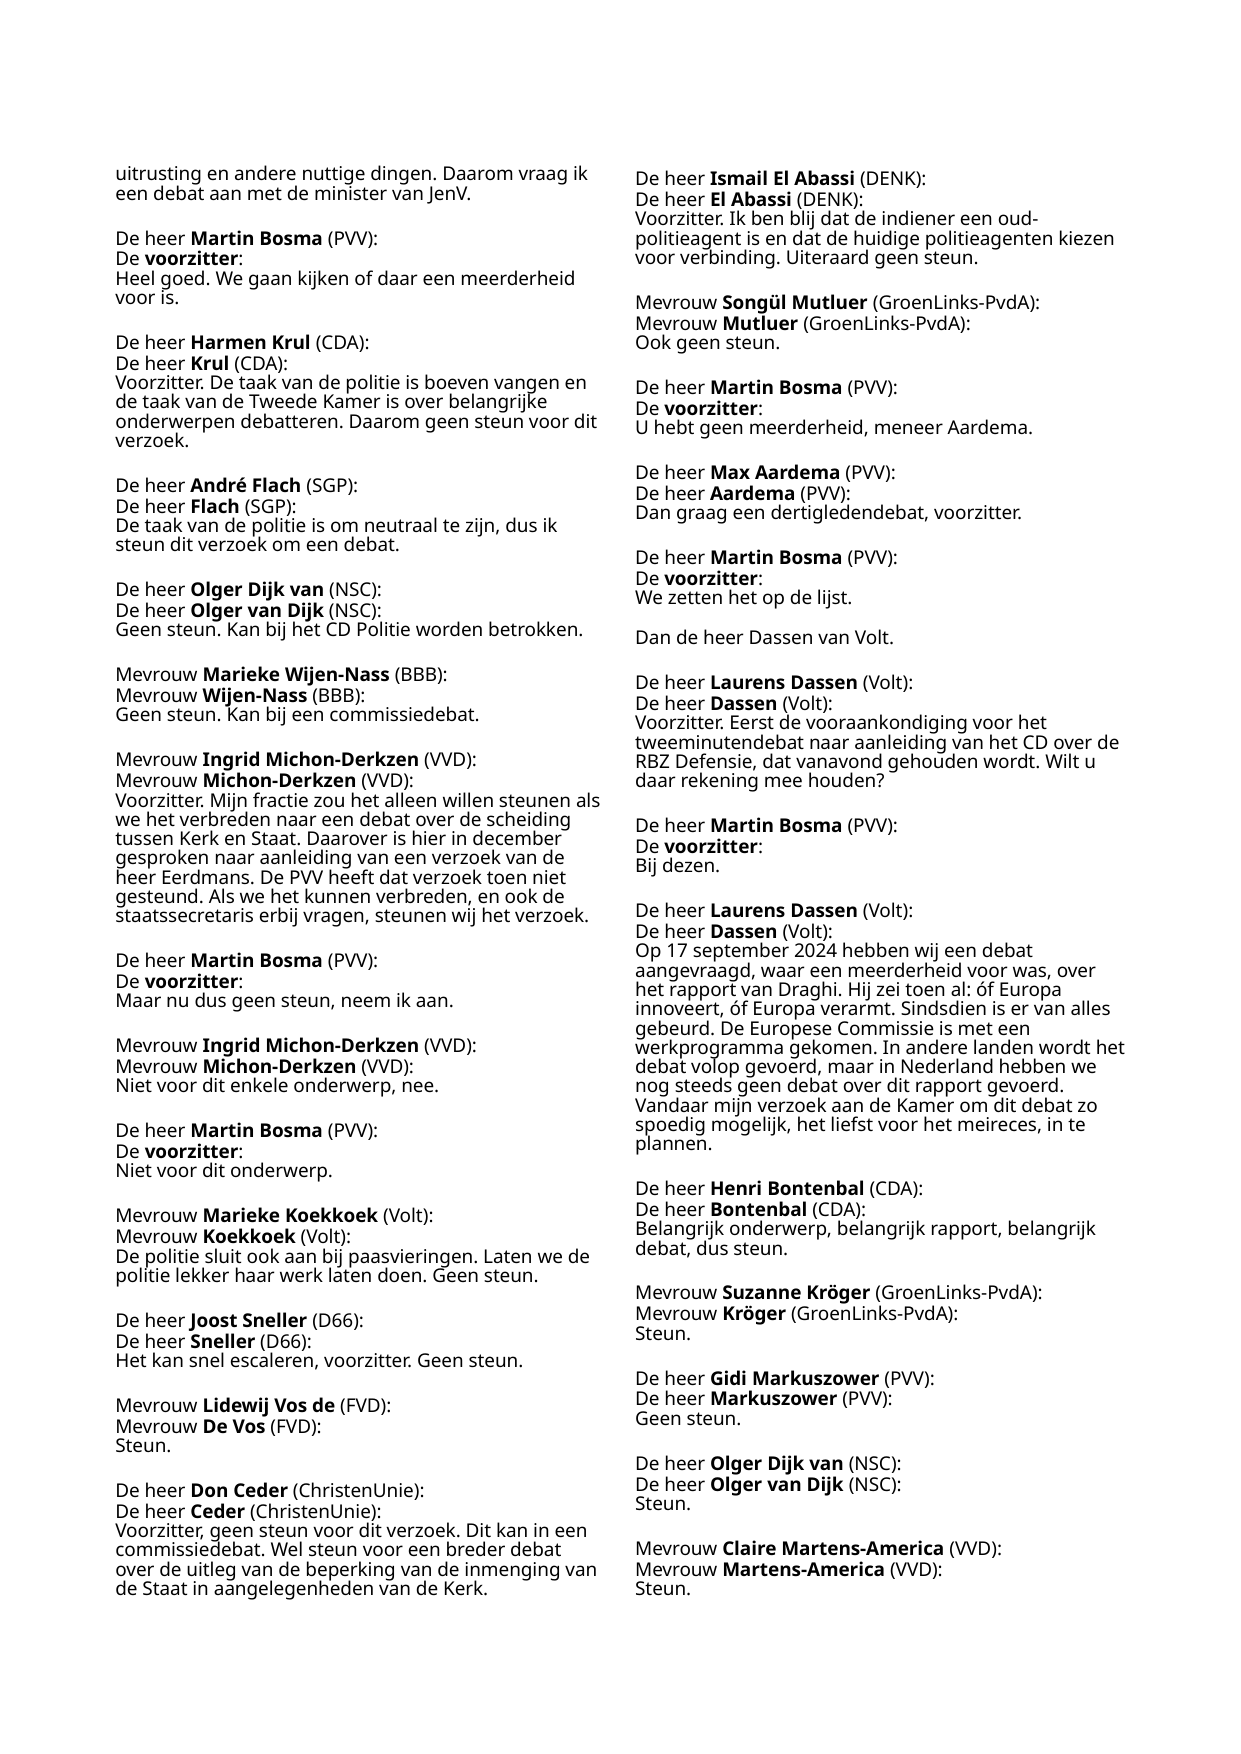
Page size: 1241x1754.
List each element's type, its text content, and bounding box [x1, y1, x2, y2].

text Steun. [635, 1580, 1125, 1599]
text Bij dezen. [635, 857, 1125, 877]
text De heer Martin Bosma (PVV): [635, 544, 1125, 570]
text De heer Henri Bontenbal (CDA): [635, 1175, 1125, 1201]
text De heer Krul (CDA): [115, 355, 605, 374]
text Niet voor dit onderwerp. [115, 1162, 605, 1182]
text De voorzitter: [635, 838, 1125, 857]
text Steun. [635, 1495, 1125, 1514]
text De heer Olger van Dijk (NSC): [635, 1476, 1125, 1495]
text De heer Sneller (D66): [115, 1333, 605, 1352]
text De heer Ismail El Abassi (DENK): [635, 165, 1125, 191]
text De heer Ceder (ChristenUnie): [115, 1503, 605, 1522]
text De heer Dassen (Volt): [635, 923, 1125, 942]
text Mevrouw Claire Martens-America (VVD): [635, 1535, 1125, 1561]
text De voorzitter: [635, 400, 1125, 419]
text De heer Martin Bosma (PVV): [115, 1117, 605, 1143]
text U hebt geen meerderheid, meneer Aardema. [635, 419, 1125, 438]
text De politie sluit ook aan bij paasvieringen. Laten we de politie lekker haar werk laten doen. Geen steun. [115, 1248, 605, 1286]
text De voorzitter: [115, 250, 605, 270]
text Het kan snel escaleren, voorzitter. Geen steun. [115, 1352, 605, 1371]
text Dan graag een dertigledendebat, voorzitter. [635, 504, 1125, 523]
text De heer Dassen (Volt): [635, 695, 1125, 714]
text Voorzitter. Eerst de vooraankondiging voor het tweeminutendebat naar aanleiding van het CD over de RBZ Defensie, dat vanavond gehouden wordt. Wilt u daar rekening mee houden? [635, 714, 1125, 791]
text Mevrouw Koekkoek (Volt): [115, 1228, 605, 1248]
text Mevrouw Ingrid Michon-Derkzen (VVD): [115, 1032, 605, 1058]
text Voorzitter. Mijn fractie zou het alleen willen steunen als we het verbreden naar een debat over de scheiding tussen Kerk en Staat. Daarover is hier in december gesproken naar aanleiding van een verzoek van de heer Eerdmans. De PVV heeft dat verzoek toen niet gesteund. Als we het kunnen verbreden, en ook de staatssecretaris erbij vragen, steunen wij het verzoek. [115, 792, 605, 926]
text Voorzitter, geen steun voor dit verzoek. Dit kan in een commissiedebat. Wel steun voor een breder debat over de uitleg van de beperking van de inmenging van de Staat in aangelegenheden van de Kerk. [115, 1522, 605, 1599]
text Voorzitter. De taak van de politie is boeven vangen en de taak van de Tweede Kamer is over belangrijke onderwerpen debatteren. Daarom geen steun voor dit verzoek. [115, 374, 605, 451]
text Mevrouw Michon-Derkzen (VVD): [115, 772, 605, 792]
text Steun. [115, 1437, 605, 1456]
text Mevrouw Marieke Koekkoek (Volt): [115, 1203, 605, 1228]
text Mevrouw Songül Mutluer (GroenLinks-PvdA): [635, 289, 1125, 315]
text Mevrouw Wijen-Nass (BBB): [115, 687, 605, 706]
text De taak van de politie is om neutraal te zijn, dus ik steun dit verzoek om een debat. [115, 517, 605, 556]
text Mevrouw Lidewij Vos de (FVD): [115, 1392, 605, 1418]
text Mevrouw Suzanne Kröger (GroenLinks-PvdA): [635, 1279, 1125, 1305]
text Ook geen steun. [635, 334, 1125, 353]
text De heer Flach (SGP): [115, 498, 605, 517]
text We zetten het op de lijst. [635, 589, 1125, 608]
text De heer Aardema (PVV): [635, 485, 1125, 504]
text uitrusting en andere nuttige dingen. Daarom vraag ik een debat aan met de minister van JenV. [115, 165, 605, 204]
text De heer Martin Bosma (PVV): [635, 812, 1125, 838]
text Mevrouw Michon-Derkzen (VVD): [115, 1058, 605, 1077]
text De heer Harmen Krul (CDA): [115, 329, 605, 355]
text Op 17 september 2024 hebben wij een debat aangevraagd, waar een meerderheid voor was, over het rapport van Draghi. Hij zei toen al: óf Europa innoveert, óf Europa verarmt. Sindsdien is er van alles gebeurd. De Europese Commissie is met een werkprogramma gekomen. In andere landen wordt het debat volop gevoerd, maar in Nederland hebben we nog steeds geen debat over dit rapport gevoerd. Vandaar mijn verzoek aan de Kamer om dit debat zo spoedig mogelijk, het liefst voor het meireces, in te plannen. [635, 942, 1125, 1154]
text Steun. [635, 1324, 1125, 1344]
text Mevrouw Kröger (GroenLinks-PvdA): [635, 1305, 1125, 1324]
text De heer Markuszower (PVV): [635, 1390, 1125, 1410]
text Geen steun. [635, 1410, 1125, 1429]
text De heer El Abassi (DENK): [635, 191, 1125, 210]
text De heer Joost Sneller (D66): [115, 1307, 605, 1333]
text De heer Martin Bosma (PVV): [635, 374, 1125, 400]
text Maar nu dus geen steun, neem ik aan. [115, 992, 605, 1012]
text Geen steun. Kan bij een commissiedebat. [115, 706, 605, 726]
text De heer Don Ceder (ChristenUnie): [115, 1477, 605, 1503]
text Mevrouw De Vos (FVD): [115, 1418, 605, 1437]
text Mevrouw Mutluer (GroenLinks-PvdA): [635, 315, 1125, 334]
text De heer Laurens Dassen (Volt): [635, 897, 1125, 923]
text Mevrouw Ingrid Michon-Derkzen (VVD): [115, 747, 605, 772]
text De heer André Flach (SGP): [115, 472, 605, 498]
text Dan de heer Dassen van Volt. [635, 629, 1125, 648]
text Geen steun. Kan bij het CD Politie worden betrokken. [115, 621, 605, 641]
text Mevrouw Martens-America (VVD): [635, 1561, 1125, 1580]
text Niet voor dit enkele onderwerp, nee. [115, 1077, 605, 1097]
text De heer Olger Dijk van (NSC): [635, 1450, 1125, 1476]
text De voorzitter: [115, 973, 605, 992]
text De heer Olger Dijk van (NSC): [115, 576, 605, 602]
text De heer Olger van Dijk (NSC): [115, 602, 605, 621]
text De heer Bontenbal (CDA): [635, 1201, 1125, 1220]
text Mevrouw Marieke Wijen-Nass (BBB): [115, 661, 605, 687]
text De voorzitter: [635, 570, 1125, 589]
text De heer Laurens Dassen (Volt): [635, 669, 1125, 695]
text De heer Martin Bosma (PVV): [115, 947, 605, 973]
text De voorzitter: [115, 1143, 605, 1162]
text Heel goed. We gaan kijken of daar een meerderheid voor is. [115, 270, 605, 308]
text De heer Max Aardema (PVV): [635, 459, 1125, 485]
text Voorzitter. Ik ben blij dat de indiener een oud-politieagent is en dat de huidige politieagenten kiezen voor verbinding. Uiteraard geen steun. [635, 210, 1125, 268]
text De heer Gidi Markuszower (PVV): [635, 1365, 1125, 1390]
text De heer Martin Bosma (PVV): [115, 225, 605, 250]
text Belangrijk onderwerp, belangrijk rapport, belangrijk debat, dus steun. [635, 1220, 1125, 1259]
